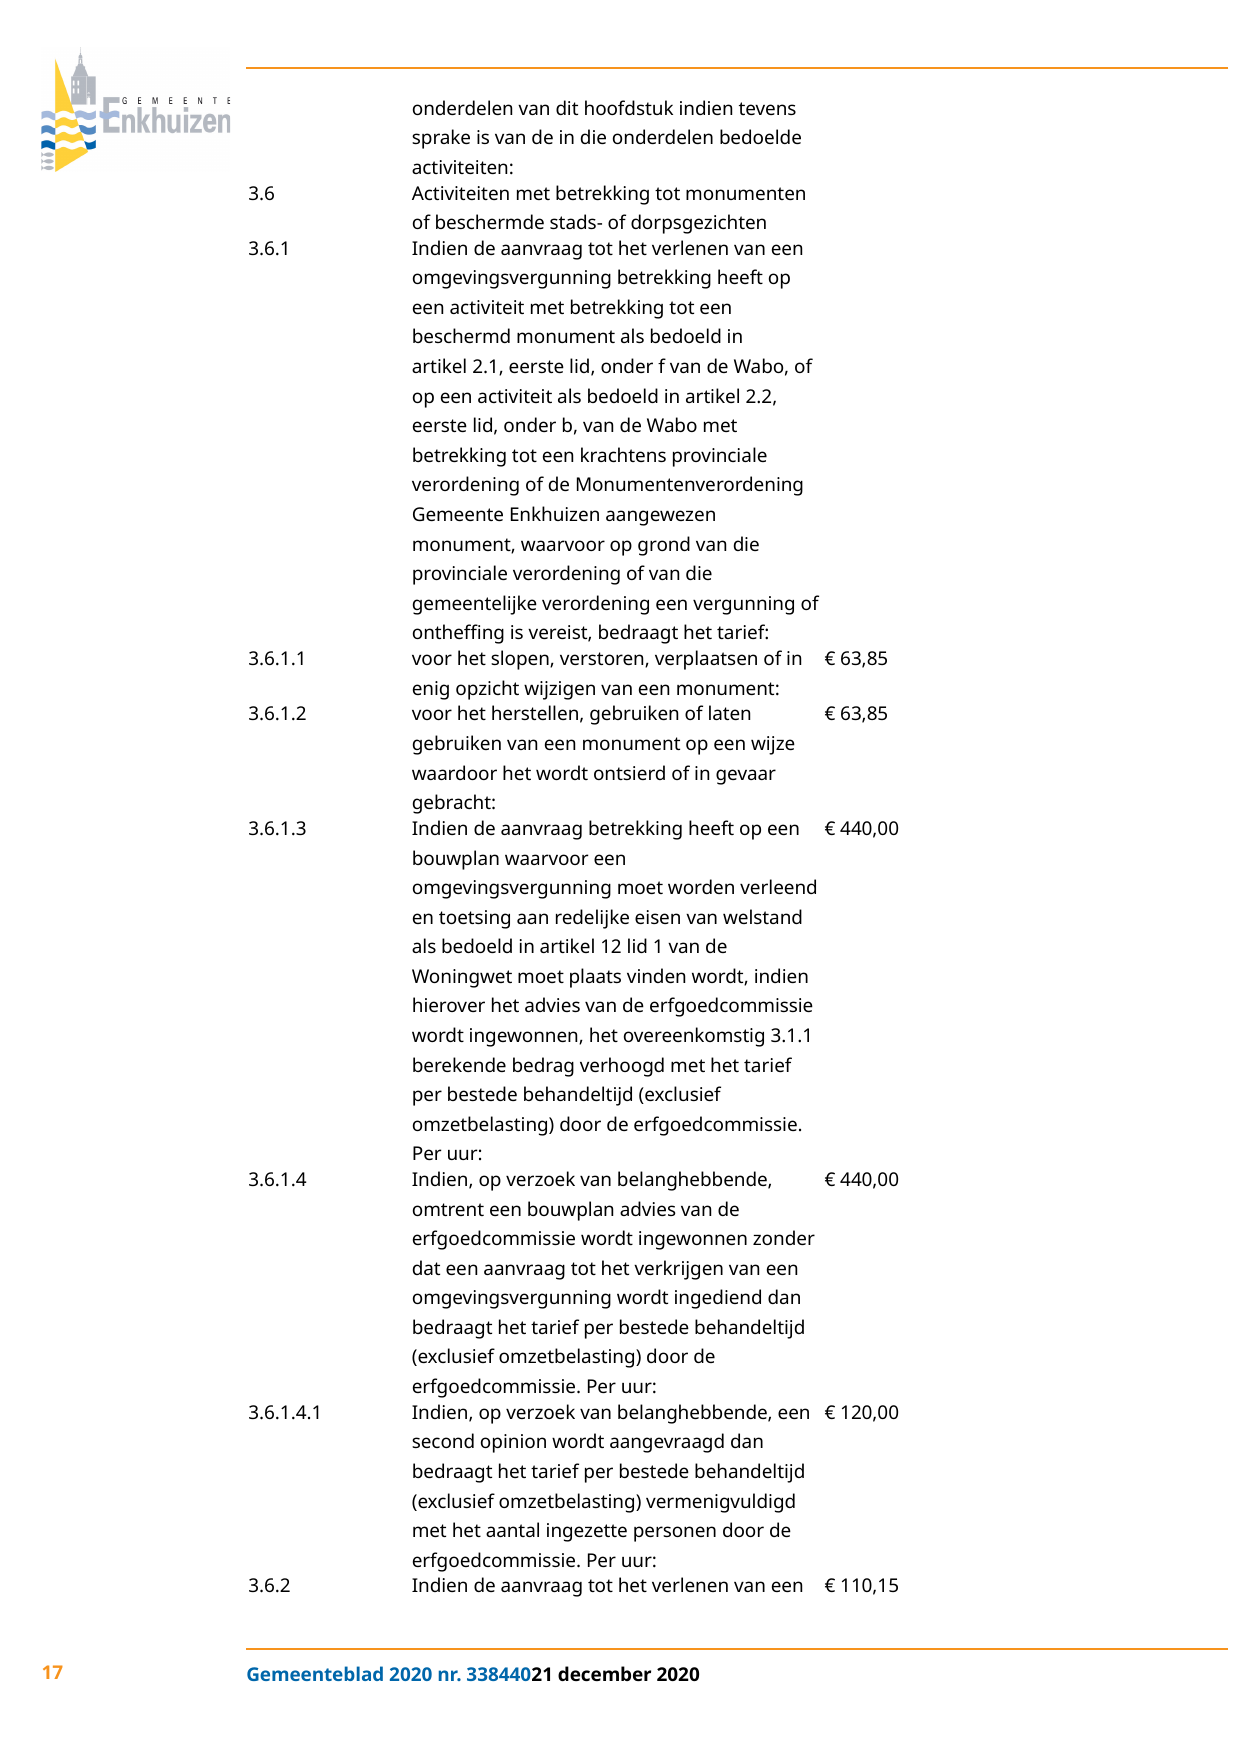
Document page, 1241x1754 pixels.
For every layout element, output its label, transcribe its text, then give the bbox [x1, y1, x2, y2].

table_cell [988, 180, 1152, 235]
table_cell Activiteiten met betrekking tot monumenten of beschermde stads- of dorpsgezichten [412, 180, 824, 235]
table_cell [248, 95, 412, 180]
table_cell [988, 645, 1152, 701]
table_cell [824, 95, 988, 180]
table_cell Indien de aanvraag tot het verlenen van een [412, 1573, 824, 1598]
table_cell [988, 815, 1152, 1166]
table_cell [988, 1166, 1152, 1399]
table_cell € 63,85 [824, 645, 988, 701]
table_cell € 110,15 [824, 1573, 988, 1598]
table_cell [824, 235, 988, 645]
table_cell € 120,00 [824, 1399, 988, 1573]
table_cell [988, 701, 1152, 815]
table_cell 3.6.1.1 [248, 645, 412, 701]
table_cell 3.6 [248, 180, 412, 235]
table_cell € 440,00 [824, 1166, 988, 1399]
table_cell [824, 180, 988, 235]
table_cell 3.6.1 [248, 235, 412, 645]
table_cell 3.6.1.3 [248, 815, 412, 1166]
table_cell Indien de aanvraag betrekking heeft op een bouwplan waarvoor een omgevingsvergunning moet worden verleend en toetsing aan redelijke eisen van welstand als bedoeld in artikel 12 lid 1 van de Woningwet moet plaats vinden wordt, indien hierover het advies van de erfgoedcommissie wordt ingewonnen, het overeenkomstig 3.1.1 berekende bedrag verhoogd met het tarief per bestede behandeltijd (exclusief omzetbelasting) door de erfgoedcommissie. Per uur: [412, 815, 824, 1166]
table_cell Indien, op verzoek van belanghebbende, omtrent een bouwplan advies van de erfgoedcommissie wordt ingewonnen zonder dat een aanvraag tot het verkrijgen van een omgevingsvergunning wordt ingediend dan bedraagt het tarief per bestede behandeltijd (exclusief omzetbelasting) door de erfgoedcommissie. Per uur: [412, 1166, 824, 1399]
table_cell Indien de aanvraag tot het verlenen van een omgevingsvergunning betrekking heeft op een activiteit met betrekking tot een beschermd monument als bedoeld in artikel 2.1, eerste lid, onder f van de Wabo, of op een activiteit als bedoeld in artikel 2.2, eerste lid, onder b, van de Wabo met betrekking tot een krachtens provinciale verordening of de Monumentenverordening Gemeente Enkhuizen aangewezen monument, waarvoor op grond van die provinciale verordening of van die gemeentelijke verordening een vergunning of ontheffing is vereist, bedraagt het tarief: [412, 235, 824, 645]
table_cell [988, 1573, 1152, 1598]
table_cell voor het slopen, verstoren, verplaatsen of in enig opzicht wijzigen van een monument: [412, 645, 824, 701]
picture [41, 47, 231, 172]
table_cell 3.6.1.4.1 [248, 1399, 412, 1573]
table_cell € 63,85 [824, 701, 988, 815]
table_cell € 440,00 [824, 815, 988, 1166]
table_cell 3.6.1.2 [248, 701, 412, 815]
table_cell 3.6.2 [248, 1573, 412, 1598]
table_cell 3.6.1.4 [248, 1166, 412, 1399]
table_cell [988, 95, 1152, 180]
table_cell [988, 235, 1152, 645]
table_cell voor het herstellen, gebruiken of laten gebruiken van een monument op een wijze waardoor het wordt ontsierd of in gevaar gebracht: [412, 701, 824, 815]
table_cell onderdelen van dit hoofdstuk indien tevens sprake is van de in die onderdelen bedoelde activiteiten: [412, 95, 824, 180]
table_cell Indien, op verzoek van belanghebbende, een second opinion wordt aangevraagd dan bedraagt het tarief per bestede behandeltijd (exclusief omzetbelasting) vermenigvuldigd met het aantal ingezette personen door de erfgoedcommissie. Per uur: [412, 1399, 824, 1573]
table_cell [988, 1399, 1152, 1573]
